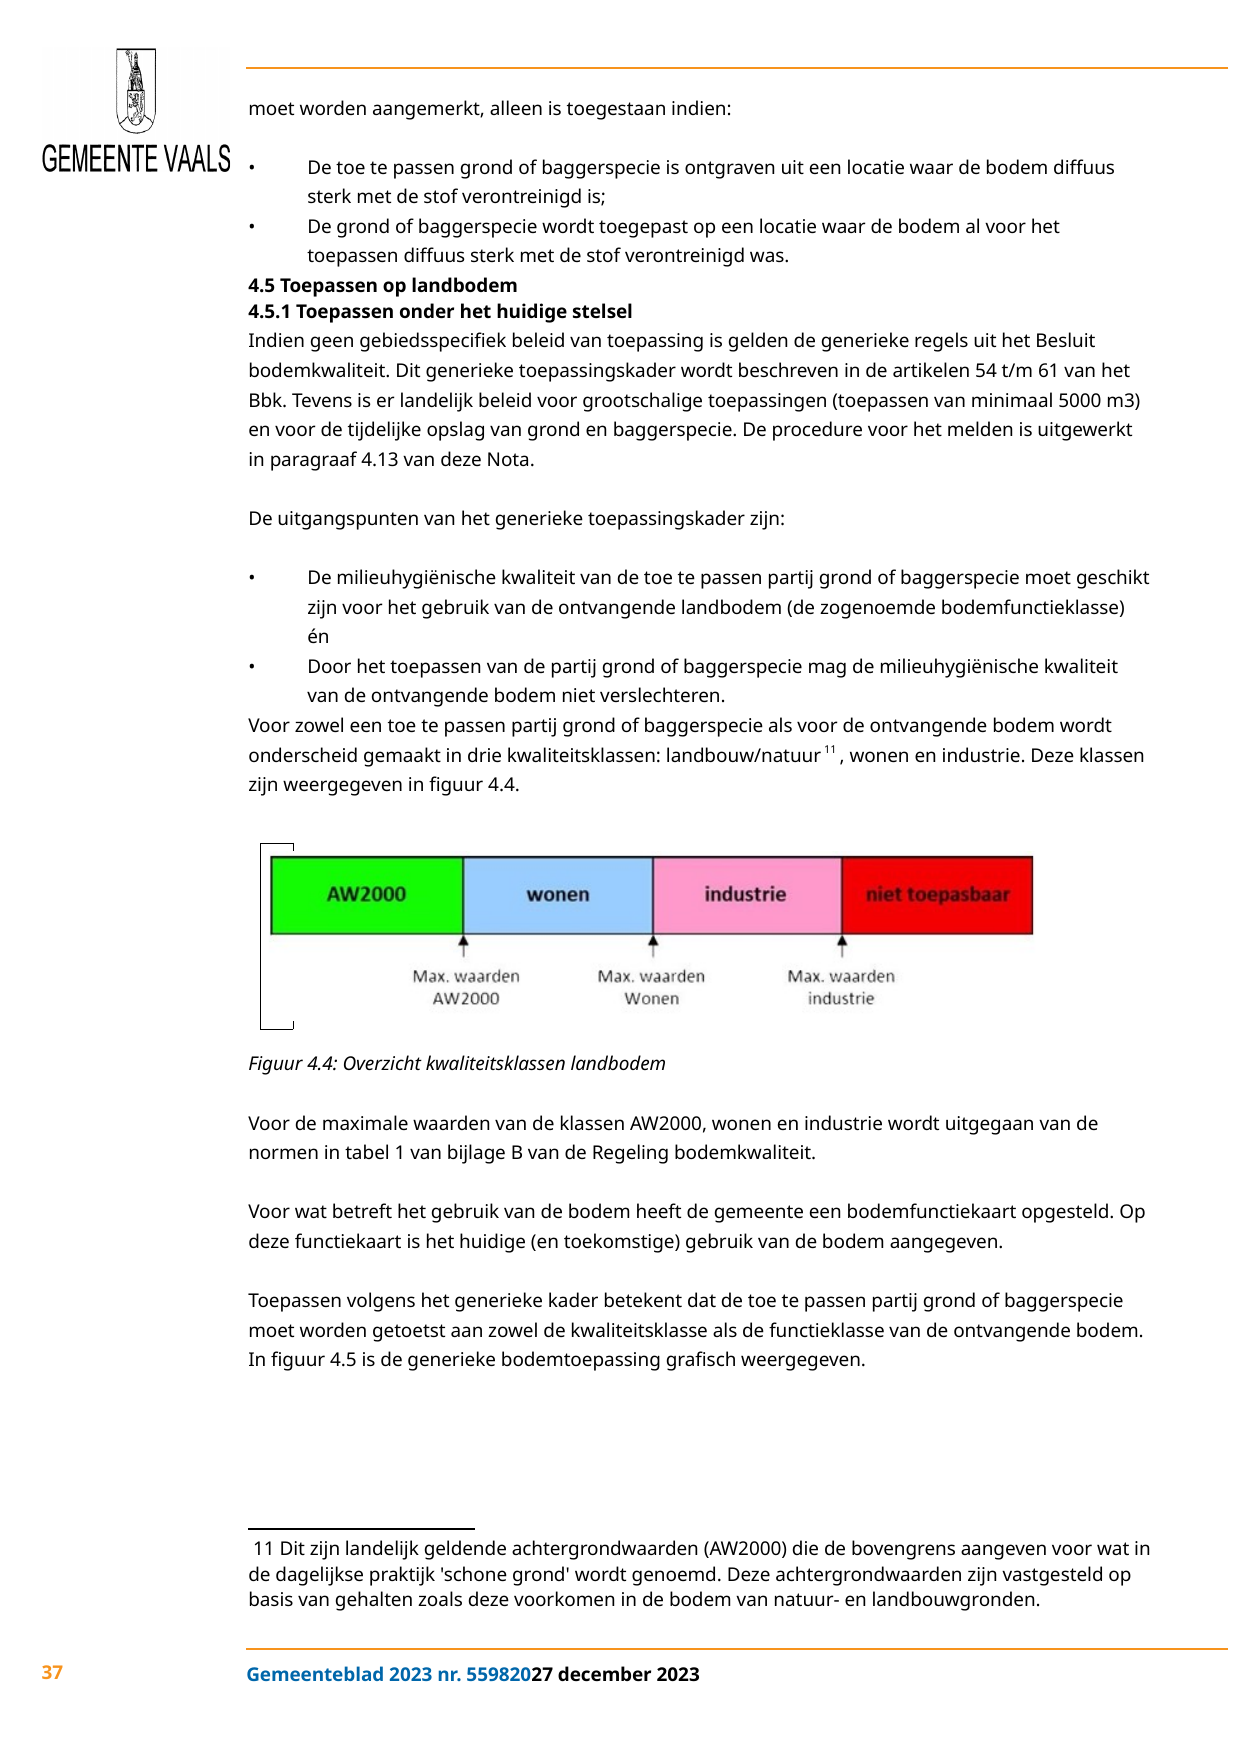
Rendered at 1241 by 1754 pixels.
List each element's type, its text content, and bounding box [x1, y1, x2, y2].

text 4.5.1 Toepassen onder het huidige stelsel [248, 298, 1152, 324]
list De grond of baggerspecie wordt toegepast op een locatie waar de bodem al voor het toepassen diffuus sterk met de stof verontreinigd was. [248, 213, 1152, 268]
text Dit zijn landelijk geldende achtergrondwaarden (AW2000) die de bovengrens aangeven voor wat in de dagelijkse praktijk 'schone grond' wordt genoemd. Deze achtergrondwaarden zijn vastgesteld op basis van gehalten zoals deze voorkomen in de bodem van natuur- en landbouwgronden. [248, 1535, 1152, 1612]
text 4.5 Toepassen op landbodem [248, 272, 1152, 298]
text Voor de maximale waarden van de klassen AW2000, wonen en industrie wordt uitgegaan van de normen in tabel 1 van bijlage B van de Regeling bodemkwaliteit. [248, 1110, 1152, 1165]
picture [41, 47, 231, 172]
picture [268, 851, 1037, 1021]
list Door het toepassen van de partij grond of baggerspecie mag de milieuhygiënische kwaliteit van de ontvangende bodem niet verslechteren. [248, 653, 1152, 708]
text Indien geen gebiedsspecifiek beleid van toepassing is gelden de generieke regels uit het Besluit bodemkwaliteit. Dit generieke toepassingskader wordt beschreven in de artikelen 54 t/m 61 van het Bbk. Tevens is er landelijk beleid voor grootschalige toepassingen (toepassen van minimaal 5000 m3) en voor de tijdelijke opslag van grond en baggerspecie. De procedure voor het melden is uitgewerkt in paragraaf 4.13 van deze Nota. [248, 328, 1152, 472]
text Voor zowel een toe te passen partij grond of baggerspecie als voor de ontvangende bodem wordt onderscheid gemaakt in drie kwaliteitsklassen: landbouw/natuur, wonen en industrie. Deze klassen zijn weergegeven in figuur 4.4. [248, 712, 1152, 797]
text Toepassen volgens het generieke kader betekent dat de toe te passen partij grond of baggerspecie moet worden getoetst aan zowel de kwaliteitsklasse als de functieklasse van de ontvangende bodem. In figuur 4.5 is de generieke bodemtoepassing grafisch weergegeven. [248, 1287, 1152, 1372]
text Figuur 4.4: Overzicht kwaliteitsklassen landbodem [248, 1051, 1152, 1076]
text moet worden aangemerkt, alleen is toegestaan indien: [248, 95, 1152, 121]
list De milieuhygiënische kwaliteit van de toe te passen partij grond of baggerspecie moet geschikt zijn voor het gebruik van de ontvangende landbodem (de zogenoemde bodemfunctieklasse) én [248, 564, 1152, 649]
list De toe te passen grond of baggerspecie is ontgraven uit een locatie waar de bodem diffuus sterk met de stof verontreinigd is; [248, 154, 1152, 209]
text Voor wat betreft het gebruik van de bodem heeft de gemeente een bodemfunctiekaart opgesteld. Op deze functiekaart is het huidige (en toekomstige) gebruik van de bodem aangegeven. [248, 1198, 1152, 1254]
text De uitgangspunten van het generieke toepassingskader zijn: [248, 505, 1152, 531]
